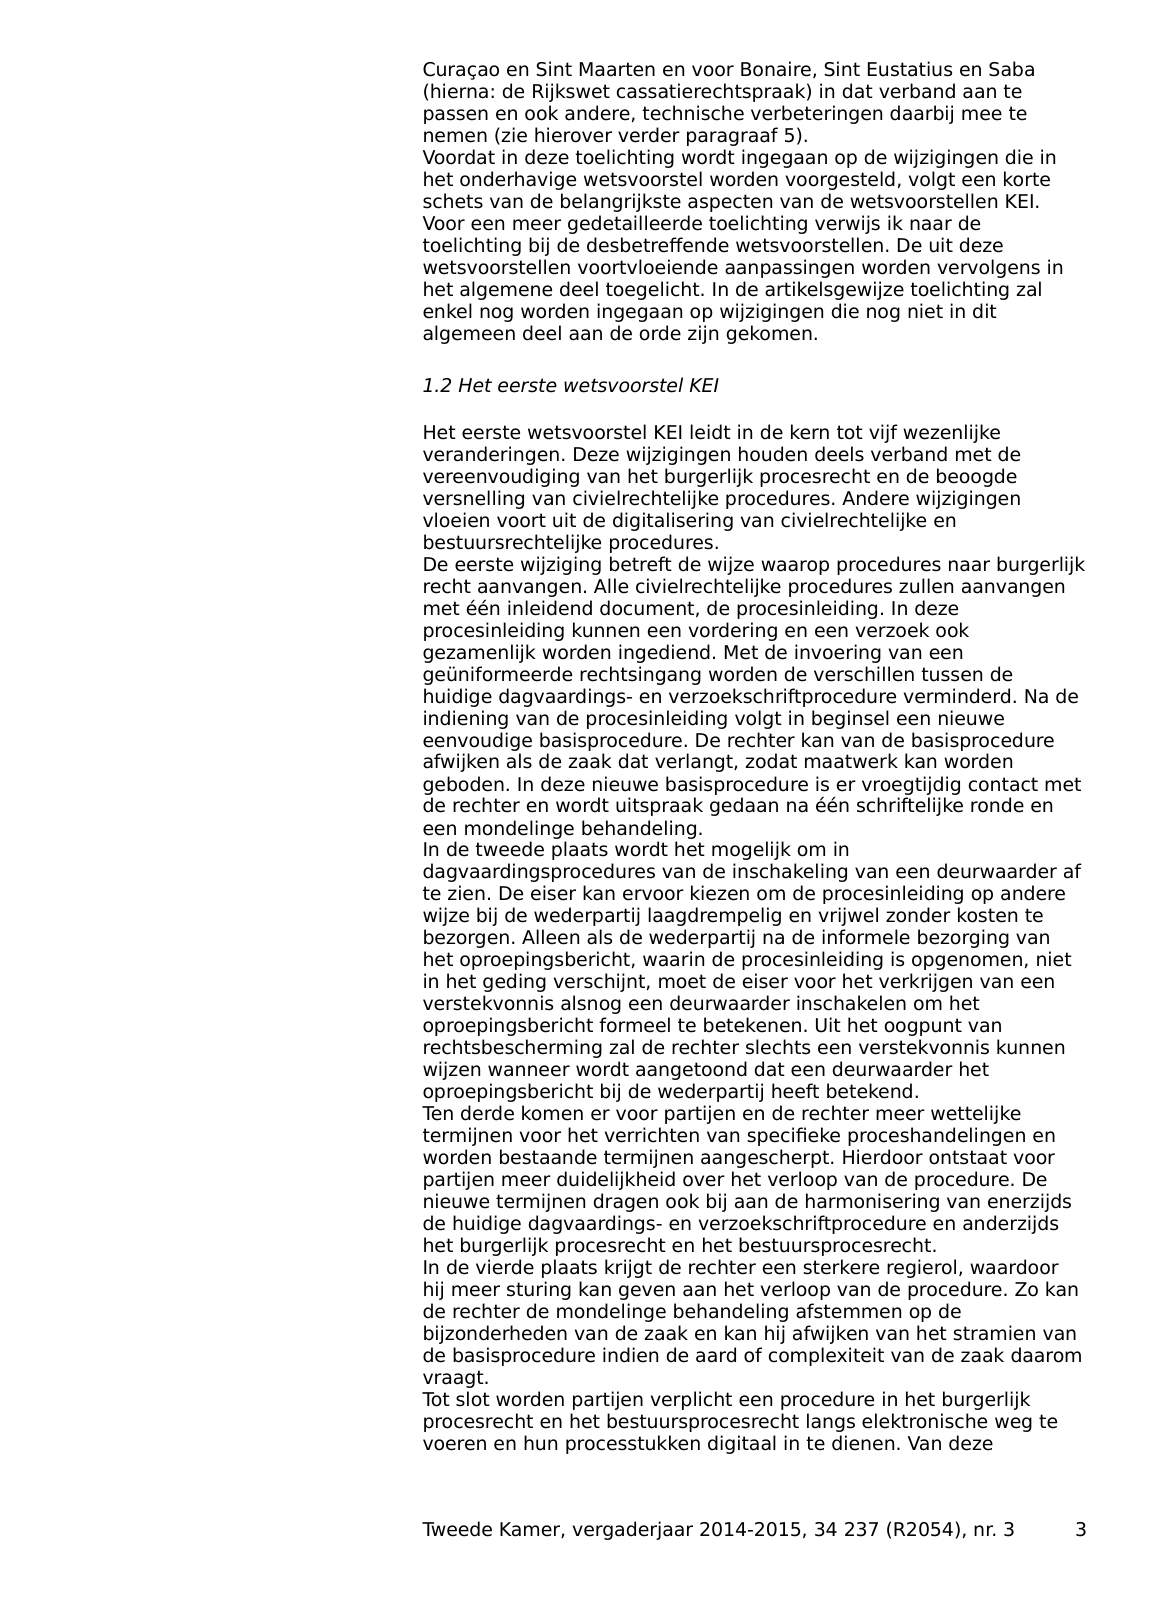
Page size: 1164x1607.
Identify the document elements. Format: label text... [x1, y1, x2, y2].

text Tot slot worden partijen verplicht een procedure in het burgerlijk procesrecht en het bestuursprocesrecht langs elektronische weg te voeren en hun processtukken digitaal in te dienen. Van deze [422, 1389, 1087, 1455]
text Curaçao en Sint Maarten en voor Bonaire, Sint Eustatius en Saba (hierna: de Rijkswet cassatierechtspraak) in dat verband aan te passen en ook andere, technische verbeteringen daarbij mee te nemen (zie hierover verder paragraaf 5). [422, 59, 1087, 147]
text Het eerste wetsvoorstel KEI leidt in de kern tot vijf wezenlijke veranderingen. Deze wijzigingen houden deels verband met de vereenvoudiging van het burgerlijk procesrecht en de beoogde versnelling van civielrechtelijke procedures. Andere wijzigingen vloeien voort uit de digitalisering van civielrechtelijke en bestuursrechtelijke procedures. [422, 422, 1087, 554]
subtitle 1.2 Het eerste wetsvoorstel KEI [422, 375, 1087, 397]
text De eerste wijziging betreft de wijze waarop procedures naar burgerlijk recht aanvangen. Alle civielrechtelijke procedures zullen aanvangen met één inleidend document, de procesinleiding. In deze procesinleiding kunnen een vordering en een verzoek ook gezamenlijk worden ingediend. Met de invoering van een geüniformeerde rechtsingang worden de verschillen tussen de huidige dagvaardings- en verzoekschriftprocedure verminderd. Na de indiening van de procesinleiding volgt in beginsel een nieuwe eenvoudige basisprocedure. De rechter kan van de basisprocedure afwijken als de zaak dat verlangt, zodat maatwerk kan worden geboden. In deze nieuwe basisprocedure is er vroegtijdig contact met de rechter en wordt uitspraak gedaan na één schriftelijke ronde en een mondelinge behandeling. [422, 554, 1087, 839]
text Voordat in deze toelichting wordt ingegaan op de wijzigingen die in het onderhavige wetsvoorstel worden voorgesteld, volgt een korte schets van de belangrijkste aspecten van de wetsvoorstellen KEI. Voor een meer gedetailleerde toelichting verwijs ik naar de toelichting bij de desbetreffende wetsvoorstellen. De uit deze wetsvoorstellen voortvloeiende aanpassingen worden vervolgens in het algemene deel toegelicht. In de artikelsgewijze toelichting zal enkel nog worden ingegaan op wijzigingen die nog niet in dit algemeen deel aan de orde zijn gekomen. [422, 147, 1087, 345]
text Ten derde komen er voor partijen en de rechter meer wettelijke termijnen voor het verrichten van specifieke proceshandelingen en worden bestaande termijnen aangescherpt. Hierdoor ontstaat voor partijen meer duidelijkheid over het verloop van de procedure. De nieuwe termijnen dragen ook bij aan de harmonisering van enerzijds de huidige dagvaardings- en verzoekschriftprocedure en anderzijds het burgerlijk procesrecht en het bestuursprocesrecht. [422, 1103, 1087, 1257]
text In de tweede plaats wordt het mogelijk om in dagvaardingsprocedures van de inschakeling van een deurwaarder af te zien. De eiser kan ervoor kiezen om de procesinleiding op andere wijze bij de wederpartij laagdrempelig en vrijwel zonder kosten te bezorgen. Alleen als de wederpartij na de informele bezorging van het oproepingsbericht, waarin de procesinleiding is opgenomen, niet in het geding verschijnt, moet de eiser voor het verkrijgen van een verstekvonnis alsnog een deurwaarder inschakelen om het oproepingsbericht formeel te betekenen. Uit het oogpunt van rechtsbescherming zal de rechter slechts een verstekvonnis kunnen wijzen wanneer wordt aangetoond dat een deurwaarder het oproepingsbericht bij de wederpartij heeft betekend. [422, 839, 1087, 1103]
text In de vierde plaats krijgt de rechter een sterkere regierol, waardoor hij meer sturing kan geven aan het verloop van de procedure. Zo kan de rechter de mondelinge behandeling afstemmen op de bijzonderheden van de zaak en kan hij afwijken van het stramien van de basisprocedure indien de aard of complexiteit van de zaak daarom vraagt. [422, 1257, 1087, 1389]
